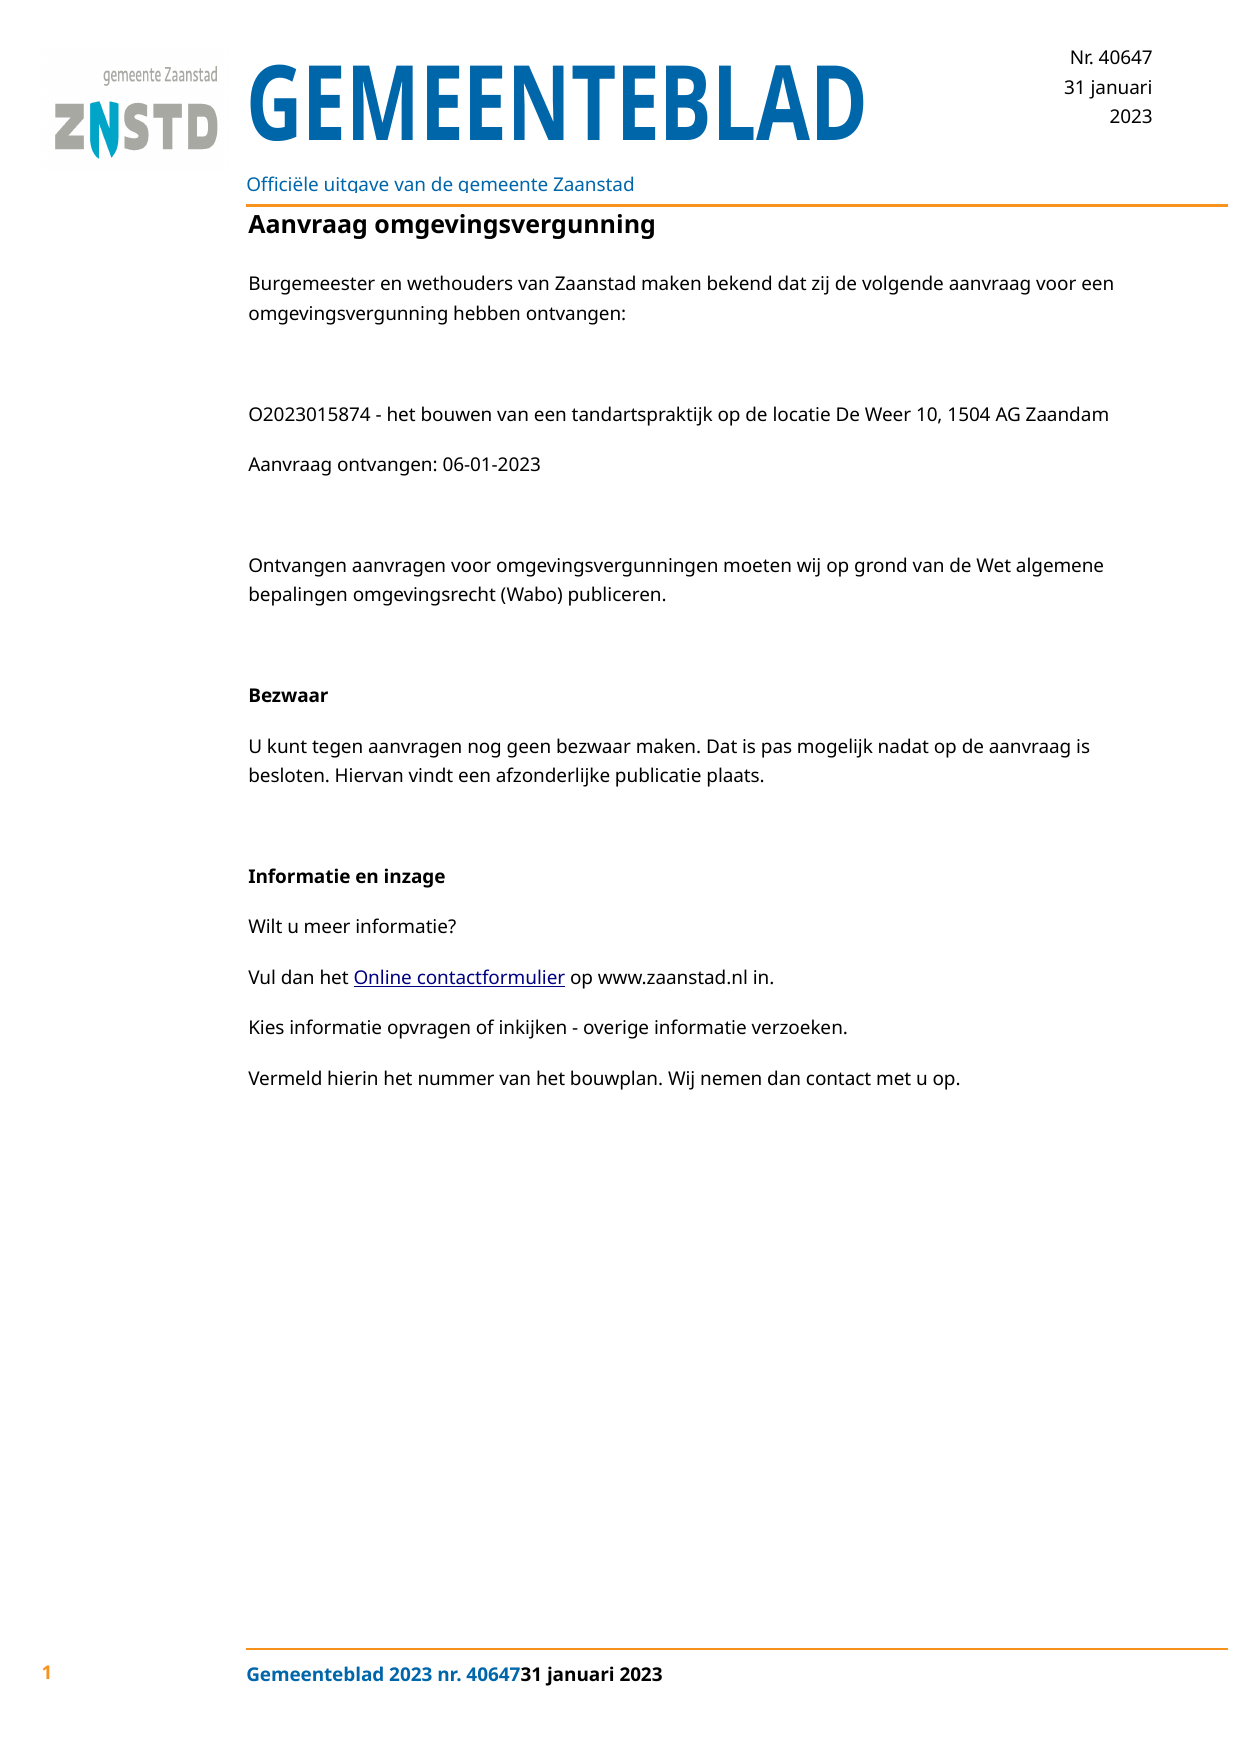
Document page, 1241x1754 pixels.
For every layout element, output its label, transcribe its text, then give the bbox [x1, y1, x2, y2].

picture [41, 47, 231, 172]
text Aanvraag ontvangen: 06-01-2023 [248, 451, 1152, 477]
text U kunt tegen aanvragen nog geen bezwaar maken. Dat is pas mogelijk nadat op de aanvraag is besloten. Hiervan vindt een afzonderlijke publicatie plaats. [248, 733, 1152, 788]
text Ontvangen aanvragen voor omgevingsvergunningen moeten wij op grond van de Wet algemene bepalingen omgevingsrecht (Wabo) publiceren. [248, 552, 1152, 607]
text Kies informatie opvragen of inkijken - overige informatie verzoeken. [248, 1014, 1152, 1040]
text O2023015874 - het bouwen van een tandartspraktijk op de locatie De Weer 10, 1504 AG Zaandam [248, 401, 1152, 426]
text Aanvraag omgevingsvergunning [248, 207, 1152, 241]
text Burgemeester en wethouders van Zaanstad maken bekend dat zij de volgende aanvraag voor een omgevingsvergunning hebben ontvangen: [248, 270, 1152, 326]
text Wilt u meer informatie? [248, 914, 1152, 939]
text Vermeld hierin het nummer van het bouwplan. Wij nemen dan contact met u op. [248, 1065, 1152, 1091]
text Informatie en inzage [248, 863, 1152, 889]
text Bezwaar [248, 682, 1152, 708]
text Vul dan het Online contactformulier op www.zaanstad.nl in. [248, 964, 1152, 990]
